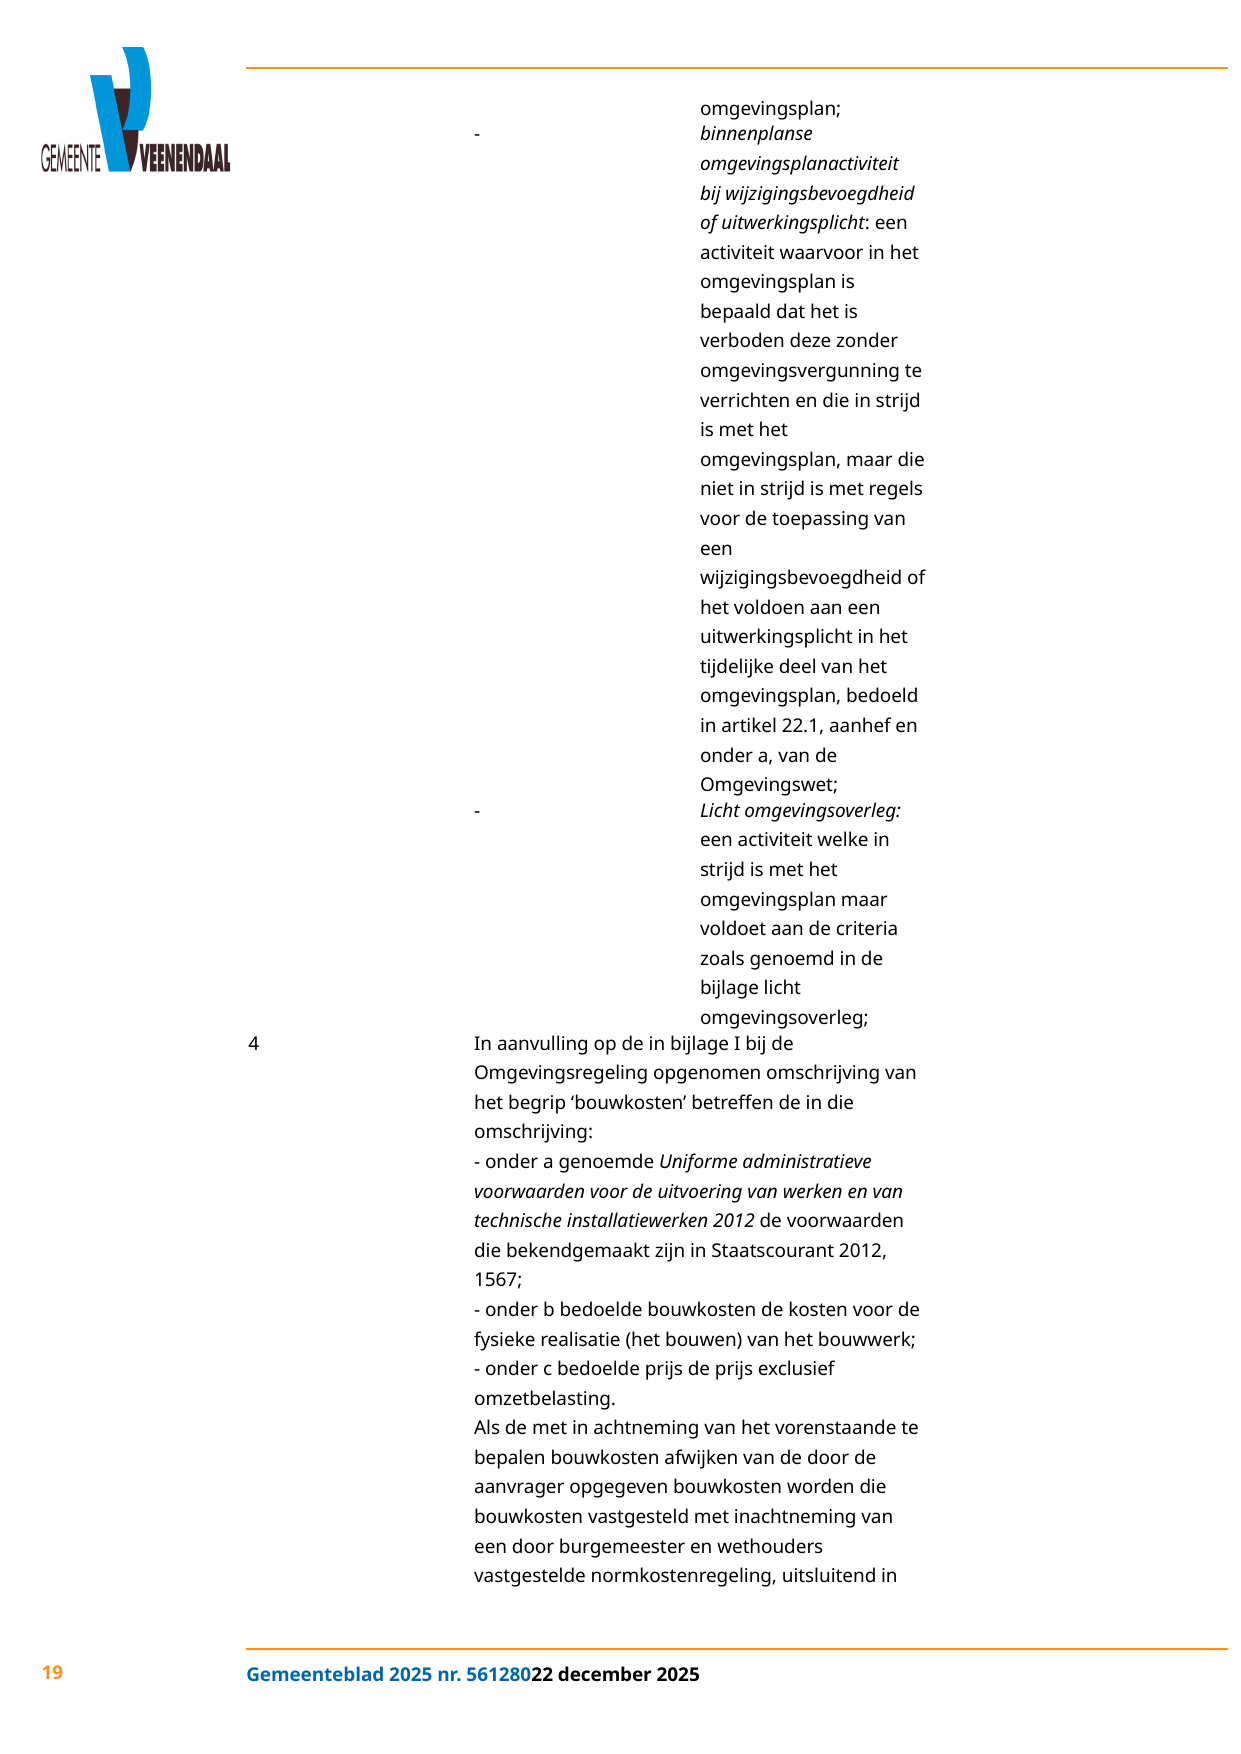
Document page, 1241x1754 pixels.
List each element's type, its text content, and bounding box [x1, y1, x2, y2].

table_cell In aanvulling op de in bijlage I bij de Omgevingsregeling opgenomen omschrijving van het begrip ‘bouwkosten’ betreffen de in die omschrijving: - onder a genoemde Uniforme administratieve voorwaarden voor de uitvoering van werken en van technische installatiewerken 2012 de voorwaarden die bekendgemaakt zijn in Staatscourant 2012, 1567; - onder b bedoelde bouwkosten de kosten voor de fysieke realisatie (het bouwen) van het bouwwerk; - onder c bedoelde prijs de prijs exclusief omzetbelasting. Als de met in achtneming van het vorenstaande te bepalen bouwkosten afwijken van de door de aanvrager opgegeven bouwkosten worden die bouwkosten vastgesteld met inachtneming van een door burgemeester en wethouders vastgestelde normkostenregeling, uitsluitend in [474, 1030, 926, 1588]
table_cell [926, 121, 1152, 797]
table_cell [248, 121, 474, 797]
table_cell [926, 797, 1152, 1030]
table_cell omgevingsplan; [700, 95, 926, 121]
table_cell Licht omgevingsoverleg: een activiteit welke in strijd is met het omgevingsplan maar voldoet aan de criteria zoals genoemd in de bijlage licht omgevingsoverleg; [700, 797, 926, 1030]
table_cell - [474, 121, 700, 797]
table_cell binnenplanse omgevingsplanactiviteit bij wijzigingsbevoegdheid of uitwerkingsplicht: een activiteit waarvoor in het omgevingsplan is bepaald dat het is verboden deze zonder omgevingsvergunning te verrichten en die in strijd is met het omgevingsplan, maar die niet in strijd is met regels voor de toepassing van een wijzigingsbevoegdheid of het voldoen aan een uitwerkingsplicht in het tijdelijke deel van het omgevingsplan, bedoeld in artikel 22.1, aanhef en onder a, van de Omgevingswet; [700, 121, 926, 797]
table_cell - [474, 797, 700, 1030]
table_cell [248, 95, 474, 121]
table_cell [248, 797, 474, 1030]
table_cell - [474, 95, 700, 121]
picture [123, 47, 231, 172]
picture [41, 47, 130, 172]
table_cell [926, 95, 1152, 121]
table_cell 4 [248, 1030, 474, 1588]
table_cell [926, 1030, 1152, 1588]
